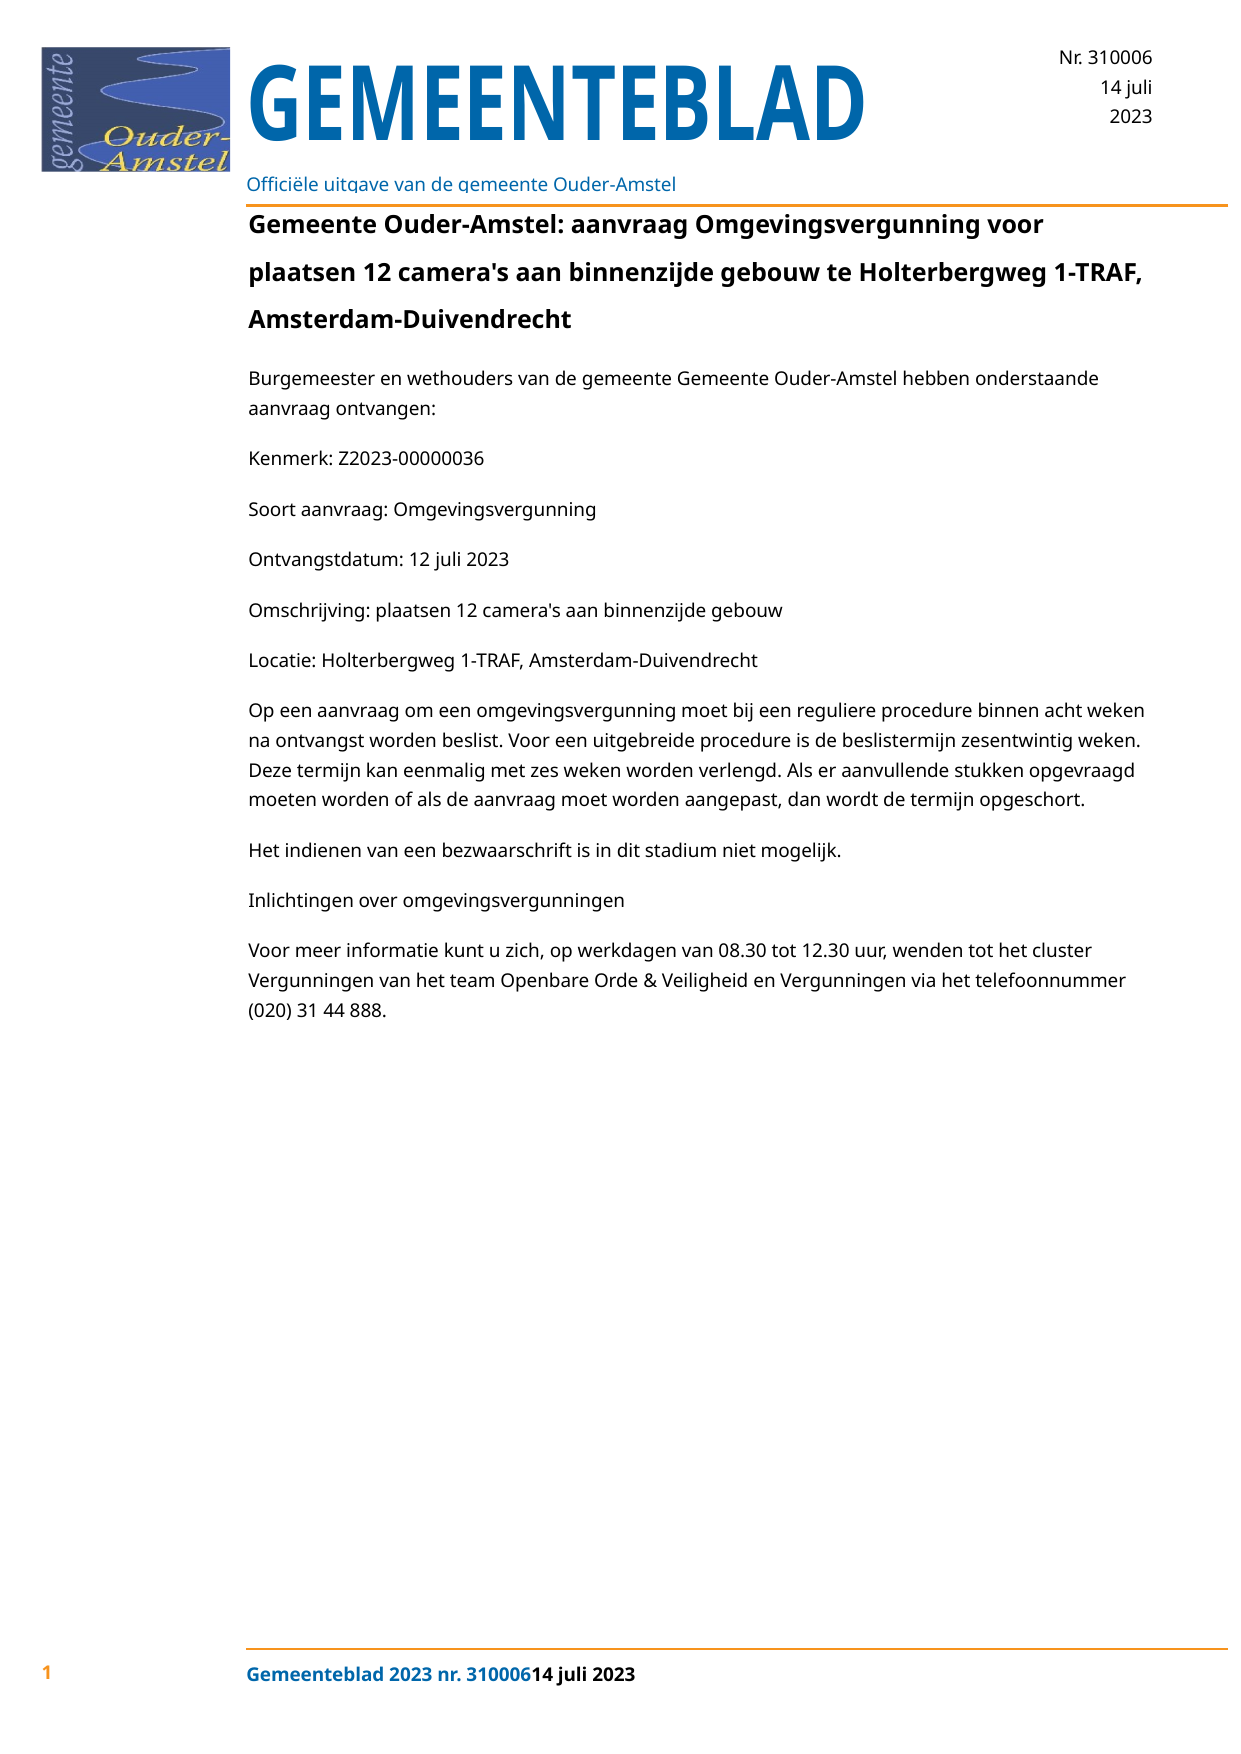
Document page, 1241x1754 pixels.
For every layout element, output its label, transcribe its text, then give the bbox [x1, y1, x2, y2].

text Locatie: Holterbergweg 1-TRAF, Amsterdam-Duivendrecht [248, 647, 1152, 673]
text Soort aanvraag: Omgevingsvergunning [248, 496, 1152, 522]
text Burgemeester en wethouders van de gemeente Gemeente Ouder-Amstel hebben onderstaande aanvraag ontvangen: [248, 366, 1152, 421]
picture [41, 47, 231, 172]
text Inlichtingen over omgevingsvergunningen [248, 887, 1152, 913]
text Gemeente Ouder-Amstel: aanvraag Omgevingsvergunning voor plaatsen 12 camera's aan binnenzijde gebouw te Holterbergweg 1-TRAF, Amsterdam-Duivendrecht [248, 207, 1152, 336]
text Ontvangstdatum: 12 juli 2023 [248, 546, 1152, 572]
text Het indienen van een bezwaarschrift is in dit stadium niet mogelijk. [248, 837, 1152, 862]
text Omschrijving: plaatsen 12 camera's aan binnenzijde gebouw [248, 597, 1152, 622]
text Voor meer informatie kunt u zich, op werkdagen van 08.30 tot 12.30 uur, wenden tot het cluster Vergunningen van het team Openbare Orde & Veiligheid en Vergunningen via het telefoonnummer (020) 31 44 888. [248, 938, 1152, 1022]
text Kenmerk: Z2023-00000036 [248, 446, 1152, 471]
text Op een aanvraag om een omgevingsvergunning moet bij een reguliere procedure binnen acht weken na ontvangst worden beslist. Voor een uitgebreide procedure is de beslistermijn zesentwintig weken. Deze termijn kan eenmalig met zes weken worden verlengd. Als er aanvullende stukken opgevraagd moeten worden of als de aanvraag moet worden aangepast, dan wordt de termijn opgeschort. [248, 698, 1152, 812]
